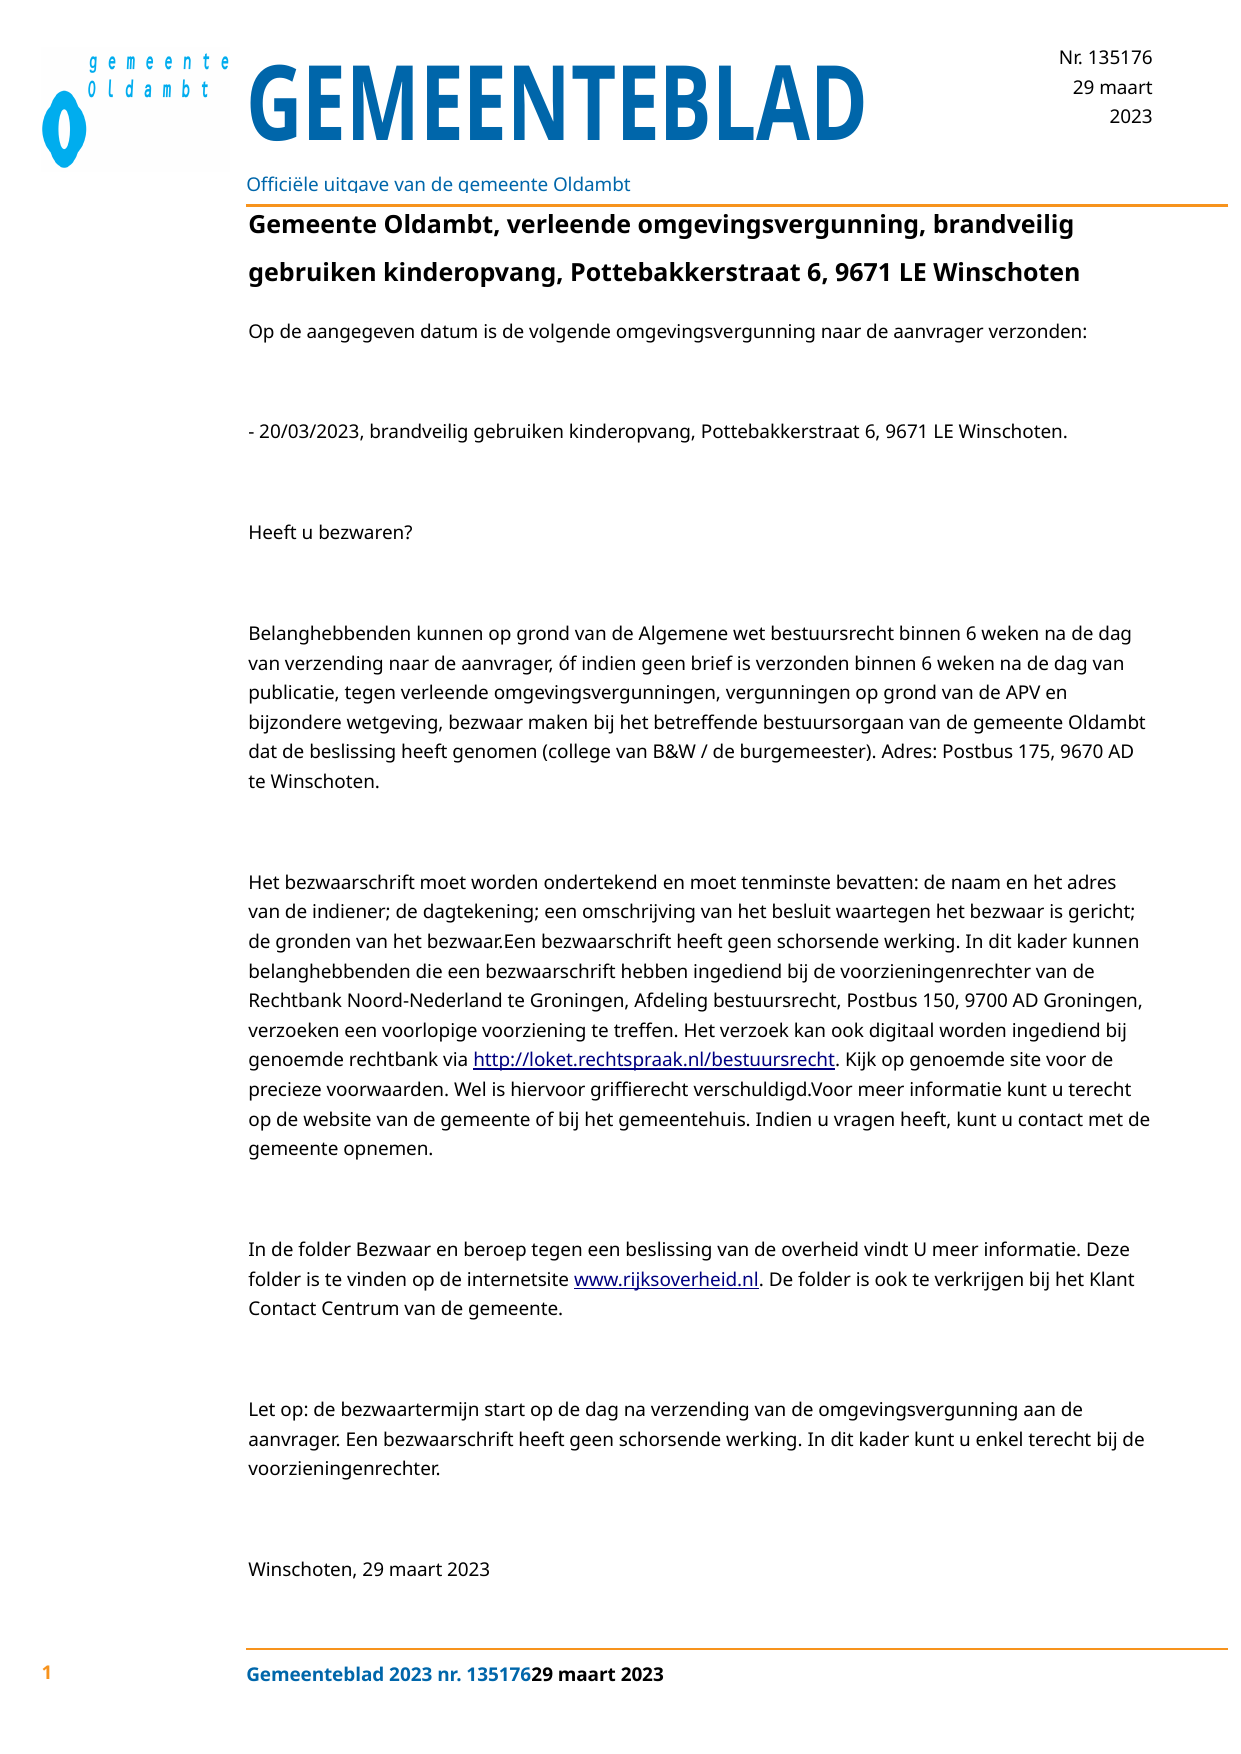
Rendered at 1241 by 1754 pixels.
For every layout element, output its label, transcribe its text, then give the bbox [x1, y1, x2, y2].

text Let op: de bezwaartermijn start op de dag na verzending van de omgevingsvergunning aan de aanvrager. Een bezwaarschrift heeft geen schorsende werking. In dit kader kunt u enkel terecht bij de voorzieningenrechter. [248, 1396, 1152, 1481]
text In de folder Bezwaar en beroep tegen een beslissing van de overheid vindt U meer informatie. Deze folder is te vinden op de internetsite www.rijksoverheid.nl. De folder is ook te verkrijgen bij het Klant Contact Centrum van de gemeente. [248, 1236, 1152, 1321]
text Gemeente Oldambt, verleende omgevingsvergunning, brandveilig gebruiken kinderopvang, Pottebakkerstraat 6, 9671 LE Winschoten [248, 207, 1152, 288]
text Winschoten, 29 maart 2023 [248, 1556, 1152, 1582]
picture [41, 47, 231, 172]
text Belanghebbenden kunnen op grond van de Algemene wet bestuursrecht binnen 6 weken na de dag van verzending naar de aanvrager, óf indien geen brief is verzonden binnen 6 weken na de dag van publicatie, tegen verleende omgevingsvergunningen, vergunningen op grond van de APV en bijzondere wetgeving, bezwaar maken bij het betreffende bestuursorgaan van de gemeente Oldambt dat de beslissing heeft genomen (college van B&W / de burgemeester). Adres: Postbus 175, 9670 AD te Winschoten. [248, 620, 1152, 794]
text - 20/03/2023, brandveilig gebruiken kinderopvang, Pottebakkerstraat 6, 9671 LE Winschoten. [248, 419, 1152, 444]
text Het bezwaarschrift moet worden ondertekend en moet tenminste bevatten: de naam en het adres van de indiener; de dagtekening; een omschrijving van het besluit waartegen het bezwaar is gericht; de gronden van het bezwaar.Een bezwaarschrift heeft geen schorsende werking. In dit kader kunnen belanghebbenden die een bezwaarschrift hebben ingediend bij de voorzieningenrechter van de Rechtbank Noord-Nederland te Groningen, Afdeling bestuursrecht, Postbus 150, 9700 AD Groningen, verzoeken een voorlopige voorziening te treffen. Het verzoek kan ook digitaal worden ingediend bij genoemde rechtbank via http://loket.rechtspraak.nl/bestuursrecht. Kijk op genoemde site voor de precieze voorwaarden. Wel is hiervoor griffierecht verschuldigd.Voor meer informatie kunt u terecht op de website van de gemeente of bij het gemeentehuis. Indien u vragen heeft, kunt u contact met de gemeente opnemen. [248, 869, 1152, 1161]
text Heeft u bezwaren? [248, 519, 1152, 545]
text Op de aangegeven datum is de volgende omgevingsvergunning naar de aanvrager verzonden: [248, 318, 1152, 344]
